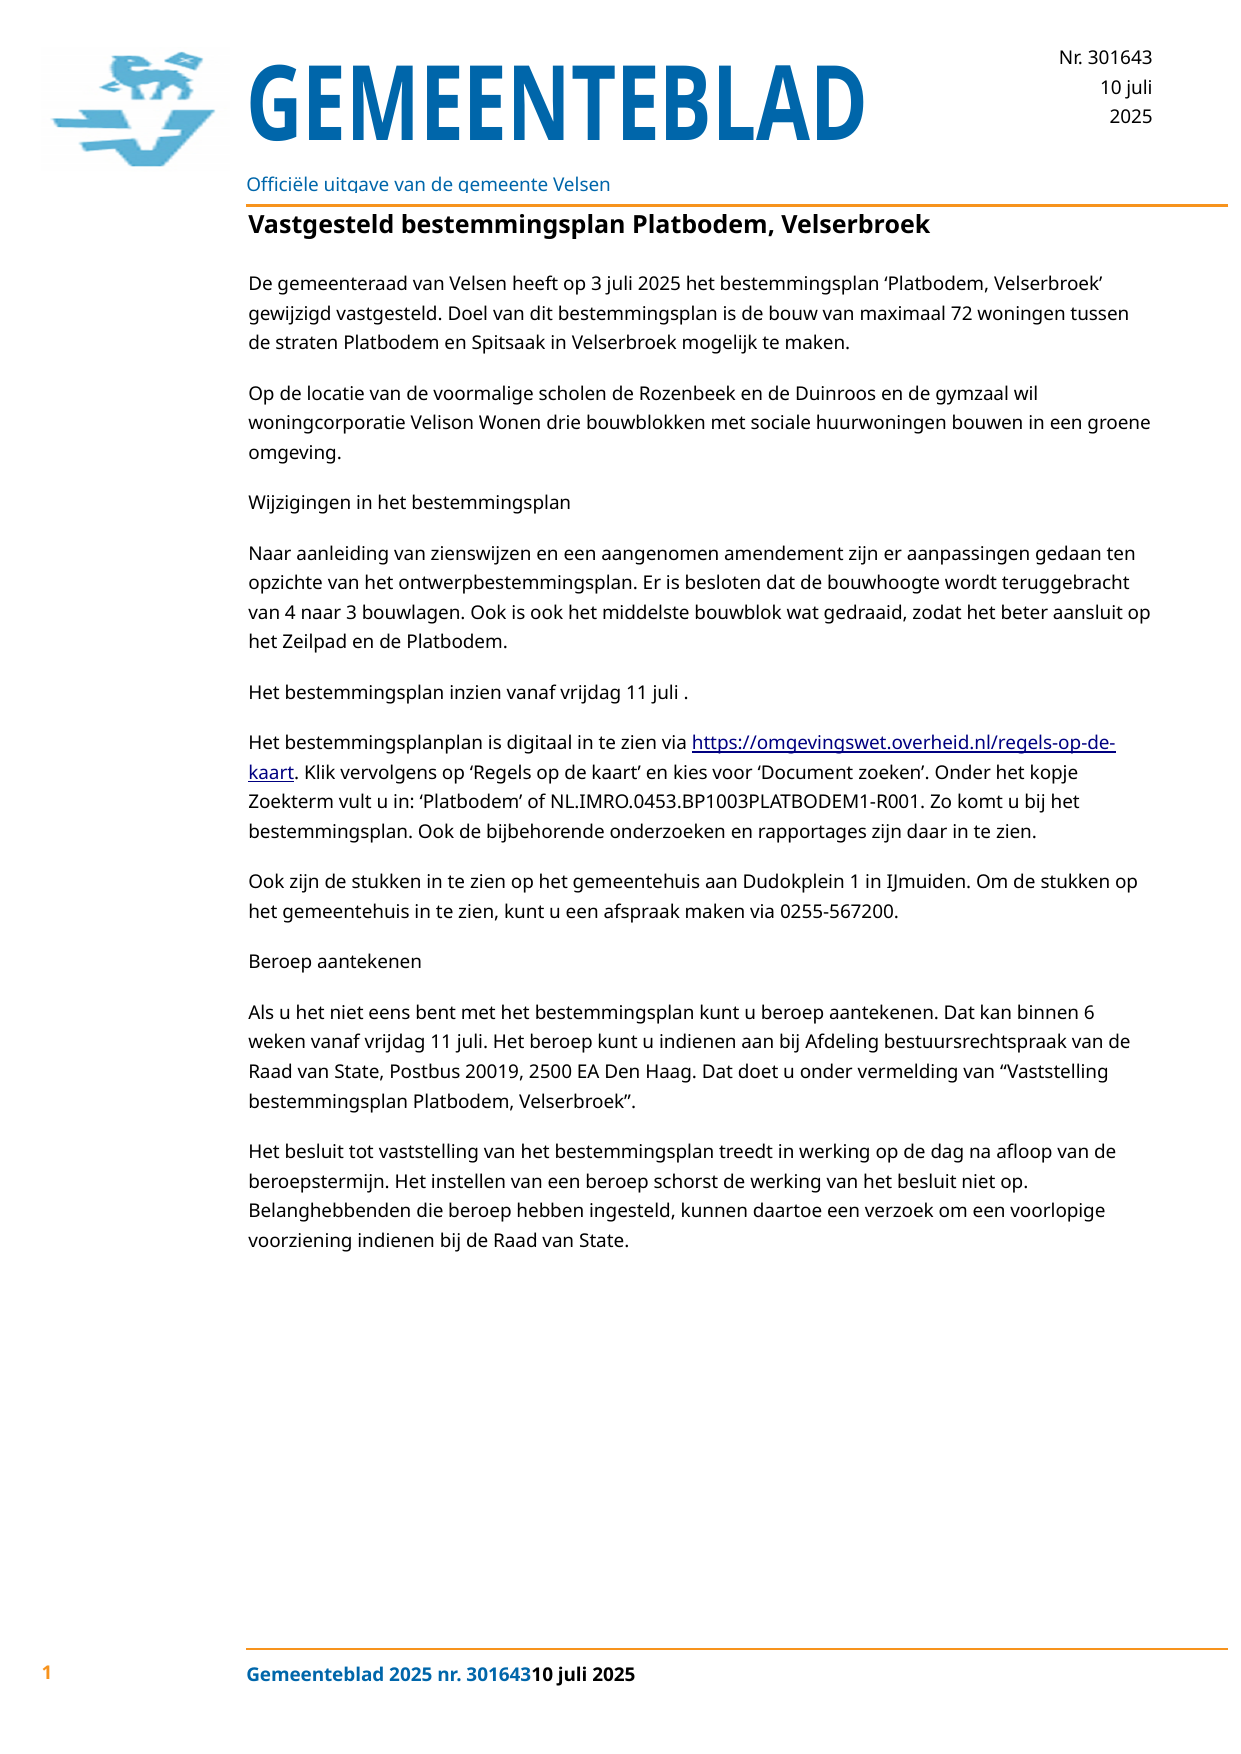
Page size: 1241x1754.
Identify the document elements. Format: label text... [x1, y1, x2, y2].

text Ook zijn de stukken in te zien op het gemeentehuis aan Dudokplein 1 in IJmuiden. Om de stukken op het gemeentehuis in te zien, kunt u een afspraak maken via 0255-567200. [248, 869, 1152, 924]
text Als u het niet eens bent met het bestemmingsplan kunt u beroep aantekenen. Dat kan binnen 6 weken vanaf vrijdag 11 juli. Het beroep kunt u indienen aan bij Afdeling bestuursrechtspraak van de Raad van State, Postbus 20019, 2500 EA Den Haag. Dat doet u onder vermelding van “Vaststelling bestemmingsplan Platbodem, Velserbroek”. [248, 999, 1152, 1113]
text Naar aanleiding van zienswijzen en een aangenomen amendement zijn er aanpassingen gedaan ten opzichte van het ontwerpbestemmingsplan. Er is besloten dat de bouwhoogte wordt teruggebracht van 4 naar 3 bouwlagen. Ook is ook het middelste bouwblok wat gedraaid, zodat het beter aansluit op het Zeilpad en de Platbodem. [248, 540, 1152, 654]
text Vastgesteld bestemmingsplan Platbodem, Velserbroek [248, 207, 1152, 241]
text Wijzigingen in het bestemmingsplan [248, 489, 1152, 515]
text Beroep aantekenen [248, 949, 1152, 974]
text De gemeenteraad van Velsen heeft op 3 juli 2025 het bestemmingsplan ‘Platbodem, Velserbroek’ gewijzigd vastgesteld. Doel van dit bestemmingsplan is de bouw van maximaal 72 woningen tussen de straten Platbodem en Spitsaak in Velserbroek mogelijk te maken. [248, 270, 1152, 355]
text Het bestemmingsplanplan is digitaal in te zien via https://omgevingswet.overheid.nl/regels-op-de-kaart. Klik vervolgens op ‘Regels op de kaart’ en kies voor ‘Document zoeken’. Onder het kopje Zoekterm vult u in: ‘Platbodem’ of NL.IMRO.0453.BP1003PLATBODEM1-R001. Zo komt u bij het bestemmingsplan. Ook de bijbehorende onderzoeken en rapportages zijn daar in te zien. [248, 729, 1152, 844]
text Op de locatie van de voormalige scholen de Rozenbeek en de Duinroos en de gymzaal wil woningcorporatie Velison Wonen drie bouwblokken met sociale huurwoningen bouwen in een groene omgeving. [248, 380, 1152, 465]
text Het besluit tot vaststelling van het bestemmingsplan treedt in werking op de dag na afloop van de beroepstermijn. Het instellen van een beroep schorst de werking van het besluit niet op. Belanghebbenden die beroep hebben ingesteld, kunnen daartoe een verzoek om een voorlopige voorziening indienen bij de Raad van State. [248, 1138, 1152, 1253]
text Het bestemmingsplan inzien vanaf vrijdag 11 juli . [248, 679, 1152, 705]
picture [41, 47, 231, 172]
